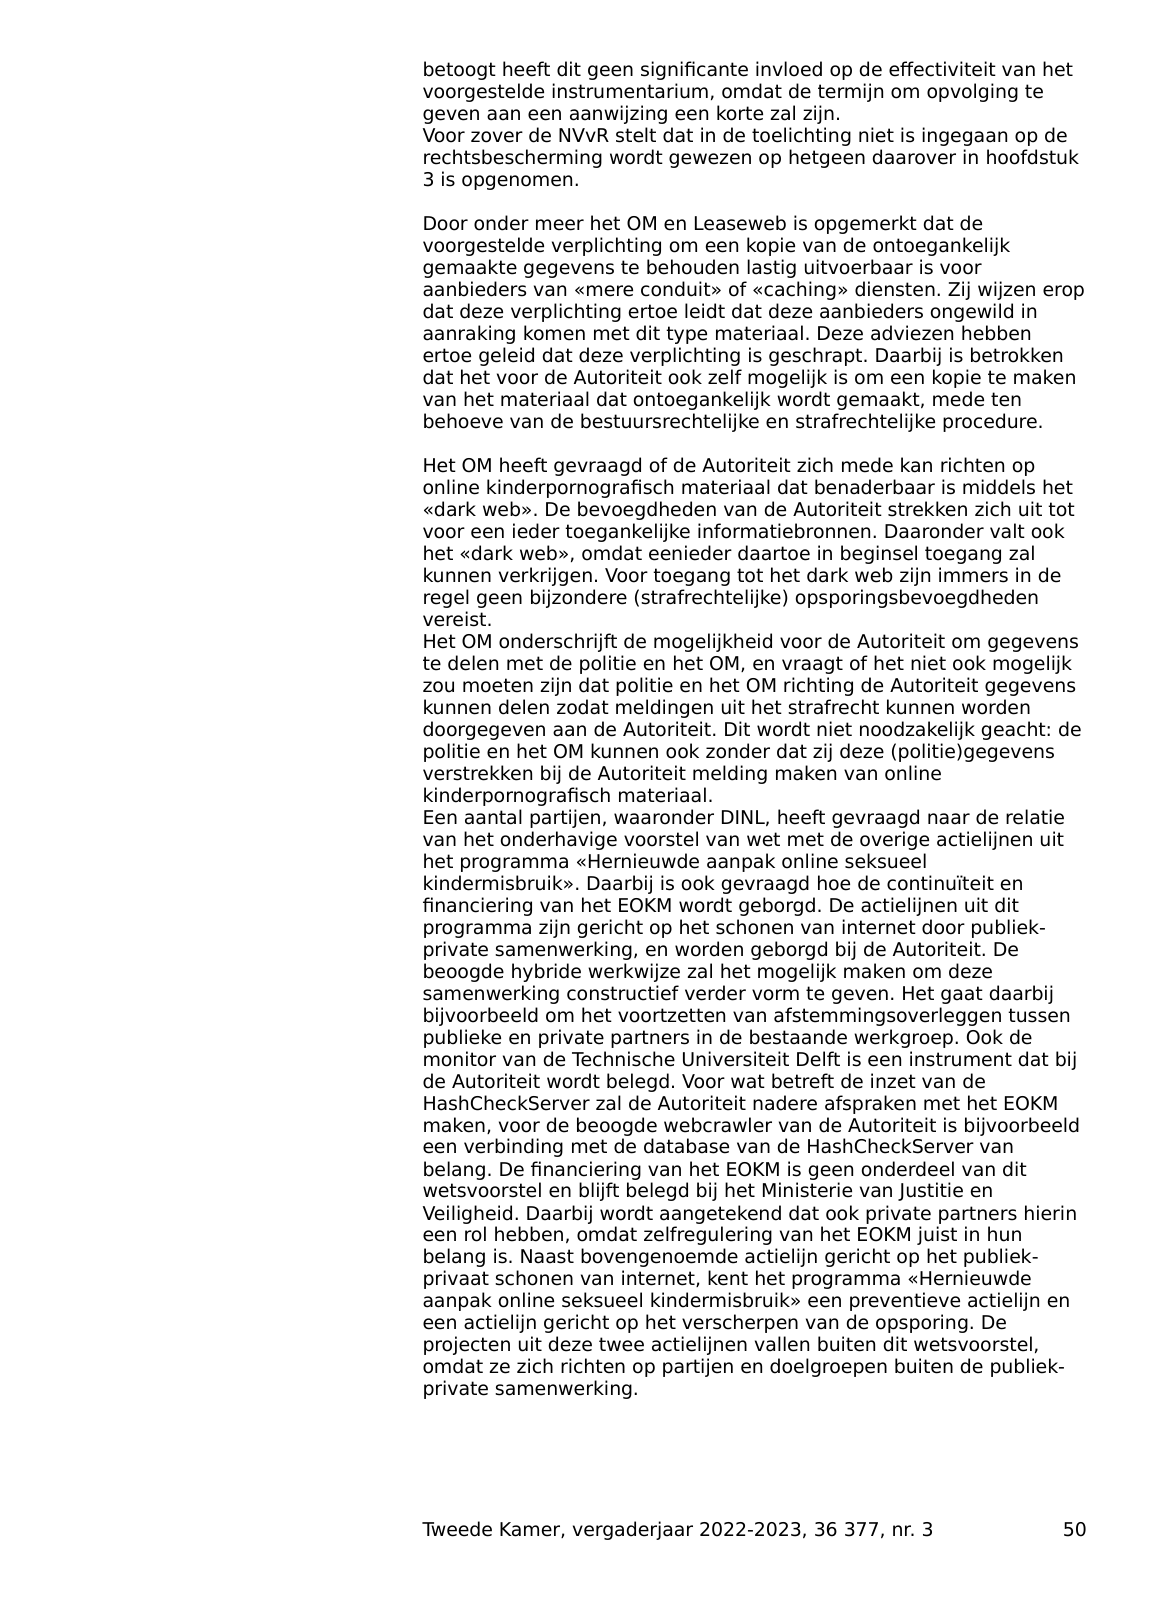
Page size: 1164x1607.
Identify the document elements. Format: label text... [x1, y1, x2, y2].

text Een aantal partijen, waaronder DINL, heeft gevraagd naar de relatie van het onderhavige voorstel van wet met de overige actielijnen uit het programma «Hernieuwde aanpak online seksueel kindermisbruik». Daarbij is ook gevraagd hoe de continuïteit en financiering van het EOKM wordt geborgd. De actielijnen uit dit programma zijn gericht op het schonen van internet door publiek-private samenwerking, en worden geborgd bij de Autoriteit. De beoogde hybride werkwijze zal het mogelijk maken om deze samenwerking constructief verder vorm te geven. Het gaat daarbij bijvoorbeeld om het voortzetten van afstemmingsoverleggen tussen publieke en private partners in de bestaande werkgroep. Ook de monitor van de Technische Universiteit Delft is een instrument dat bij de Autoriteit wordt belegd. Voor wat betreft de inzet van de HashCheckServer zal de Autoriteit nadere afspraken met het EOKM maken, voor de beoogde webcrawler van de Autoriteit is bijvoorbeeld een verbinding met de database van de HashCheckServer van belang. De financiering van het EOKM is geen onderdeel van dit wetsvoorstel en blijft belegd bij het Ministerie van Justitie en Veiligheid. Daarbij wordt aangetekend dat ook private partners hierin een rol hebben, omdat zelfregulering van het EOKM juist in hun belang is. Naast bovengenoemde actielijn gericht op het publiek-privaat schonen van internet, kent het programma «Hernieuwde aanpak online seksueel kindermisbruik» een preventieve actielijn en een actielijn gericht op het verscherpen van de opsporing. De projecten uit deze twee actielijnen vallen buiten dit wetsvoorstel, omdat ze zich richten op partijen en doelgroepen buiten de publiek-private samenwerking. [422, 807, 1087, 1400]
text betoogt heeft dit geen significante invloed op de effectiviteit van het voorgestelde instrumentarium, omdat de termijn om opvolging te geven aan een aanwijzing een korte zal zijn. [422, 59, 1087, 125]
text Het OM heeft gevraagd of de Autoriteit zich mede kan richten op online kinderpornografisch materiaal dat benaderbaar is middels het «dark web». De bevoegdheden van de Autoriteit strekken zich uit tot voor een ieder toegankelijke informatiebronnen. Daaronder valt ook het «dark web», omdat eenieder daartoe in beginsel toegang zal kunnen verkrijgen. Voor toegang tot het dark web zijn immers in de regel geen bijzondere (strafrechtelijke) opsporingsbevoegdheden vereist. [422, 455, 1087, 631]
text Door onder meer het OM en Leaseweb is opgemerkt dat de voorgestelde verplichting om een kopie van de ontoegankelijk gemaakte gegevens te behouden lastig uitvoerbaar is voor aanbieders van «mere conduit» of «caching» diensten. Zij wijzen erop dat deze verplichting ertoe leidt dat deze aanbieders ongewild in aanraking komen met dit type materiaal. Deze adviezen hebben ertoe geleid dat deze verplichting is geschrapt. Daarbij is betrokken dat het voor de Autoriteit ook zelf mogelijk is om een kopie te maken van het materiaal dat ontoegankelijk wordt gemaakt, mede ten behoeve van de bestuursrechtelijke en strafrechtelijke procedure. [422, 213, 1087, 433]
text Voor zover de NVvR stelt dat in de toelichting niet is ingegaan op de rechtsbescherming wordt gewezen op hetgeen daarover in hoofdstuk 3 is opgenomen. [422, 125, 1087, 191]
text Het OM onderschrijft de mogelijkheid voor de Autoriteit om gegevens te delen met de politie en het OM, en vraagt of het niet ook mogelijk zou moeten zijn dat politie en het OM richting de Autoriteit gegevens kunnen delen zodat meldingen uit het strafrecht kunnen worden doorgegeven aan de Autoriteit. Dit wordt niet noodzakelijk geacht: de politie en het OM kunnen ook zonder dat zij deze (politie)gegevens verstrekken bij de Autoriteit melding maken van online kinderpornografisch materiaal. [422, 631, 1087, 807]
